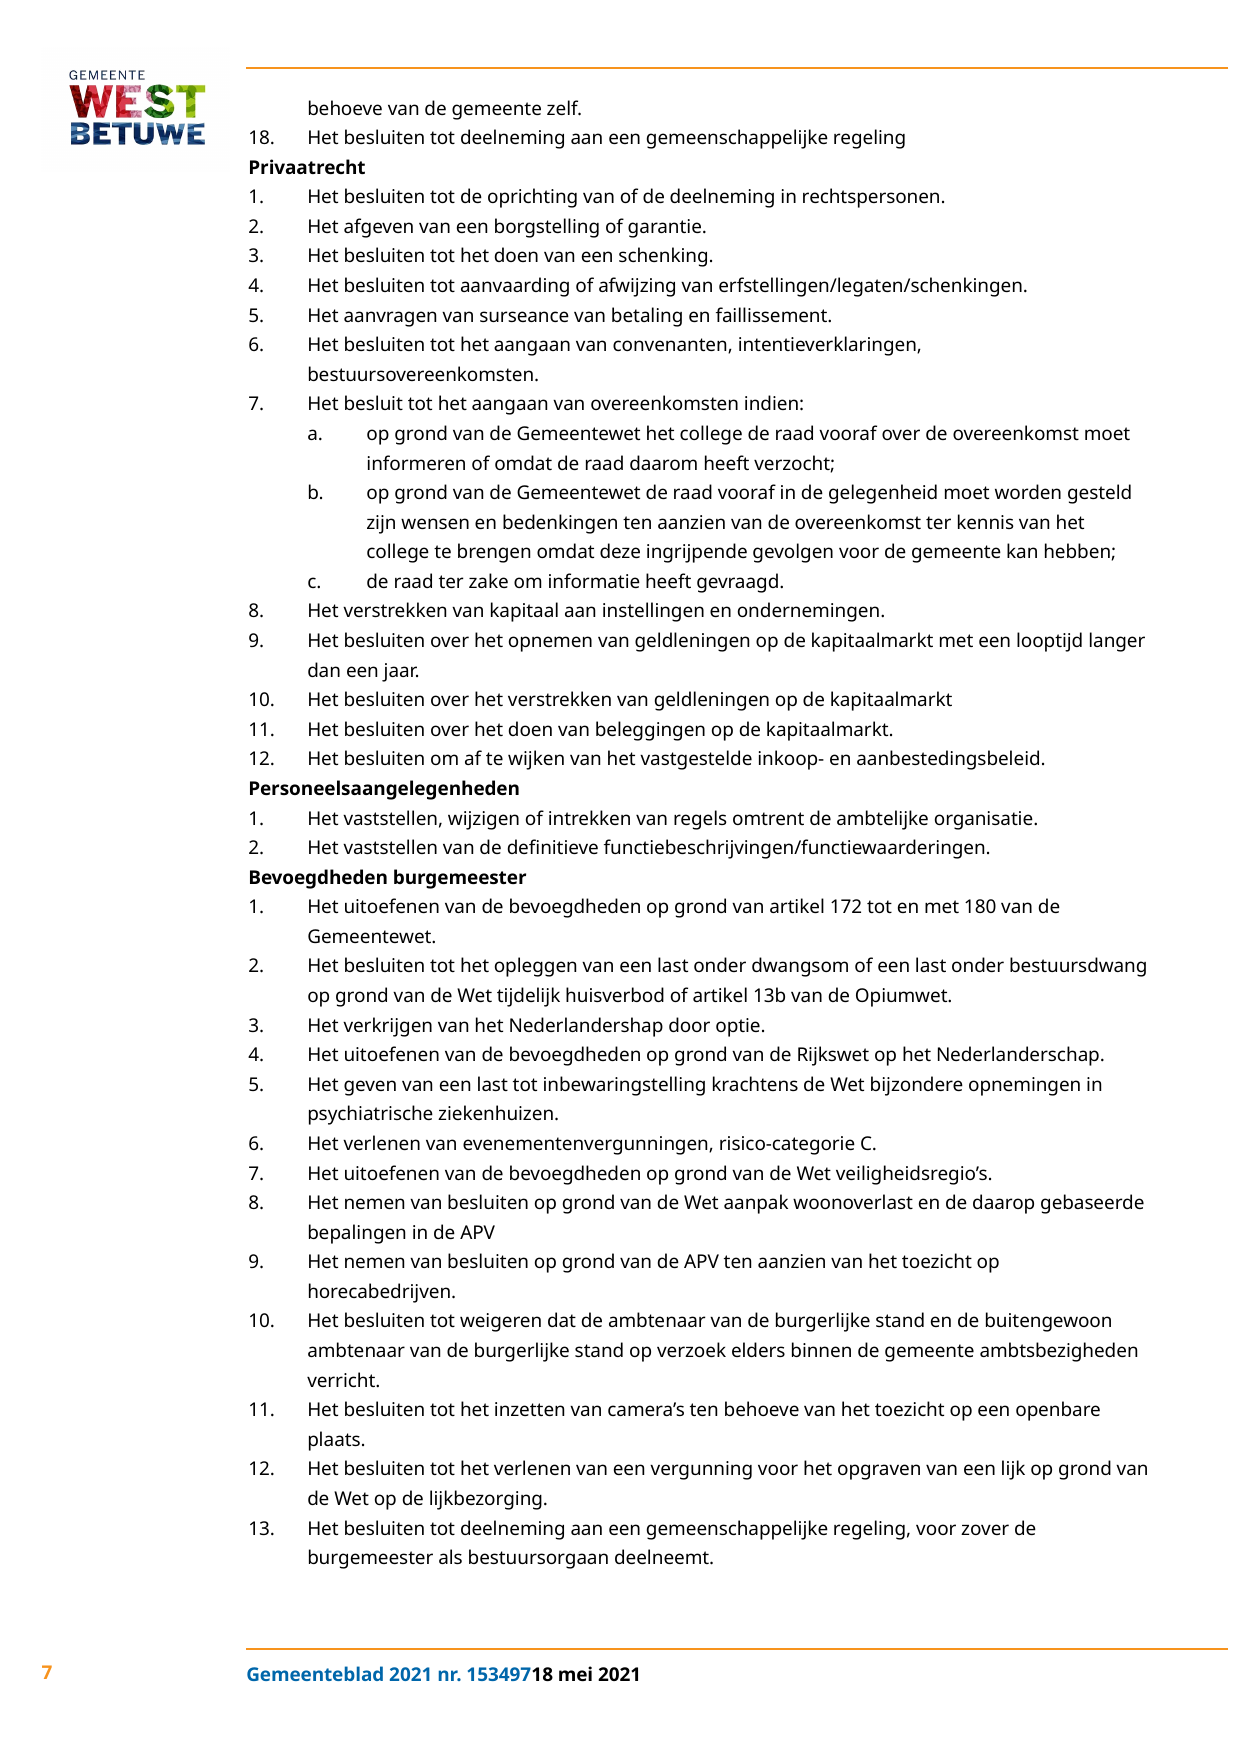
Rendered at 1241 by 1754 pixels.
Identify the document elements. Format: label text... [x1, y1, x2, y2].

list Het besluiten tot aanvaarding of afwijzing van erfstellingen/legaten/schenkingen. [248, 272, 1152, 298]
list Het verlenen van evenementenvergunningen, risico-categorie C. [248, 1130, 1152, 1156]
list Het geven van een last tot inbewaringstelling krachtens de Wet bijzondere opnemingen in psychiatrische ziekenhuizen. [248, 1071, 1152, 1126]
list Het besluiten tot weigeren dat de ambtenaar van de burgerlijke stand en de buitengewoon ambtenaar van de burgerlijke stand op verzoek elders binnen de gemeente ambtsbezigheden verricht. [248, 1308, 1152, 1393]
list op grond van de Gemeentewet het college de raad vooraf over de overeenkomst moet informeren of omdat de raad daarom heeft verzocht; [307, 420, 1152, 476]
text Privaatrecht [248, 154, 1152, 180]
list Het verkrijgen van het Nederlandershap door optie. [248, 1012, 1152, 1038]
list Het besluit tot het aangaan van overeenkomsten indien: [248, 391, 1152, 416]
list Het besluiten tot de oprichting van of de deelneming in rechtspersonen. [248, 183, 1152, 209]
list Het afgeven van een borgstelling of garantie. [248, 213, 1152, 239]
list Het nemen van besluiten op grond van de Wet aanpak woonoverlast en de daarop gebaseerde bepalingen in de APV [248, 1189, 1152, 1245]
list Het besluiten over het opnemen van geldleningen op de kapitaalmarkt met een looptijd langer dan een jaar. [248, 627, 1152, 683]
list behoeve van de gemeente zelf. [248, 95, 1152, 121]
list Het besluiten tot het aangaan van convenanten, intentieverklaringen, bestuursovereenkomsten. [248, 331, 1152, 387]
text Personeelsaangelegenheden [248, 775, 1152, 801]
picture [41, 47, 231, 172]
list op grond van de Gemeentewet de raad vooraf in de gelegenheid moet worden gesteld zijn wensen en bedenkingen ten aanzien van de overeenkomst ter kennis van het college te brengen omdat deze ingrijpende gevolgen voor de gemeente kan hebben; [307, 479, 1152, 564]
list Het nemen van besluiten op grond van de APV ten aanzien van het toezicht op horecabedrijven. [248, 1248, 1152, 1304]
list Het verstrekken van kapitaal aan instellingen en ondernemingen. [248, 598, 1152, 623]
list Het besluiten tot het inzetten van camera’s ten behoeve van het toezicht op een openbare plaats. [248, 1396, 1152, 1452]
list Het vaststellen, wijzigen of intrekken van regels omtrent de ambtelijke organisatie. [248, 805, 1152, 831]
list Het vaststellen van de definitieve functiebeschrijvingen/functiewaarderingen. [248, 834, 1152, 860]
list Het besluiten tot het doen van een schenking. [248, 243, 1152, 268]
list Het besluiten tot het verlenen van een vergunning voor het opgraven van een lijk op grond van de Wet op de lijkbezorging. [248, 1456, 1152, 1511]
list Het besluiten om af te wijken van het vastgestelde inkoop- en aanbestedingsbeleid. [248, 746, 1152, 771]
list Het aanvragen van surseance van betaling en faillissement. [248, 302, 1152, 328]
list Het besluiten over het doen van beleggingen op de kapitaalmarkt. [248, 716, 1152, 742]
list Het besluiten tot deelneming aan een gemeenschappelijke regeling, voor zover de burgemeester als bestuursorgaan deelneemt. [248, 1515, 1152, 1570]
list Het besluiten tot deelneming aan een gemeenschappelijke regeling [248, 124, 1152, 150]
list Het besluiten over het verstrekken van geldleningen op de kapitaalmarkt [248, 686, 1152, 712]
text Bevoegdheden burgemeester [248, 864, 1152, 890]
list de raad ter zake om informatie heeft gevraagd. [307, 568, 1152, 594]
list Het uitoefenen van de bevoegdheden op grond van artikel 172 tot en met 180 van de Gemeentewet. [248, 893, 1152, 949]
list Het besluiten tot het opleggen van een last onder dwangsom of een last onder bestuursdwang op grond van de Wet tijdelijk huisverbod of artikel 13b van de Opiumwet. [248, 953, 1152, 1008]
list Het uitoefenen van de bevoegdheden op grond van de Rijkswet op het Nederlanderschap. [248, 1041, 1152, 1067]
list Het uitoefenen van de bevoegdheden op grond van de Wet veiligheidsregio’s. [248, 1160, 1152, 1186]
